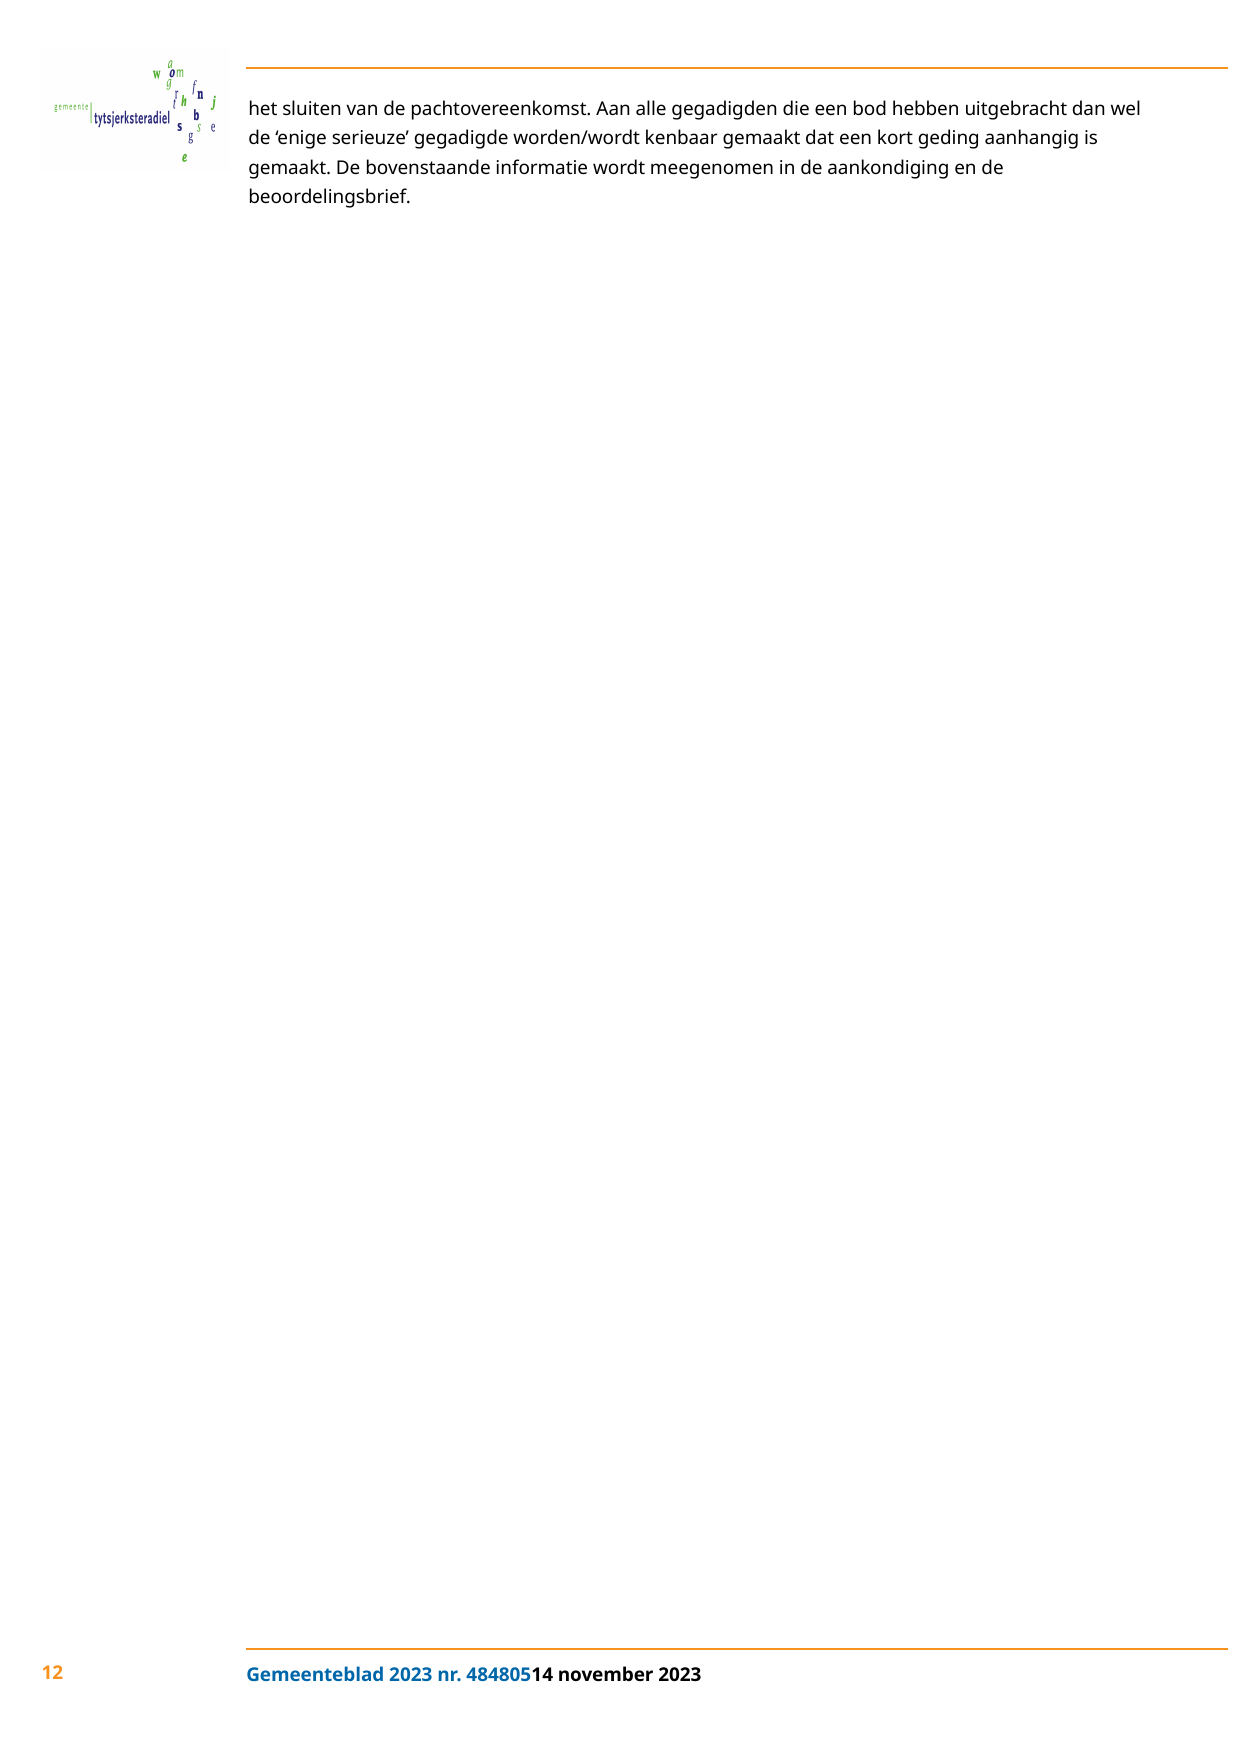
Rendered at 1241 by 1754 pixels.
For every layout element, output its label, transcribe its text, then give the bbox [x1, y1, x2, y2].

text het sluiten van de pachtovereenkomst. Aan alle gegadigden die een bod hebben uitgebracht dan wel de ‘enige serieuze’ gegadigde worden/wordt kenbaar gemaakt dat een kort geding aanhangig is gemaakt. De bovenstaande informatie wordt meegenomen in de aankondiging en de beoordelingsbrief. [248, 95, 1152, 209]
picture [41, 47, 231, 172]
